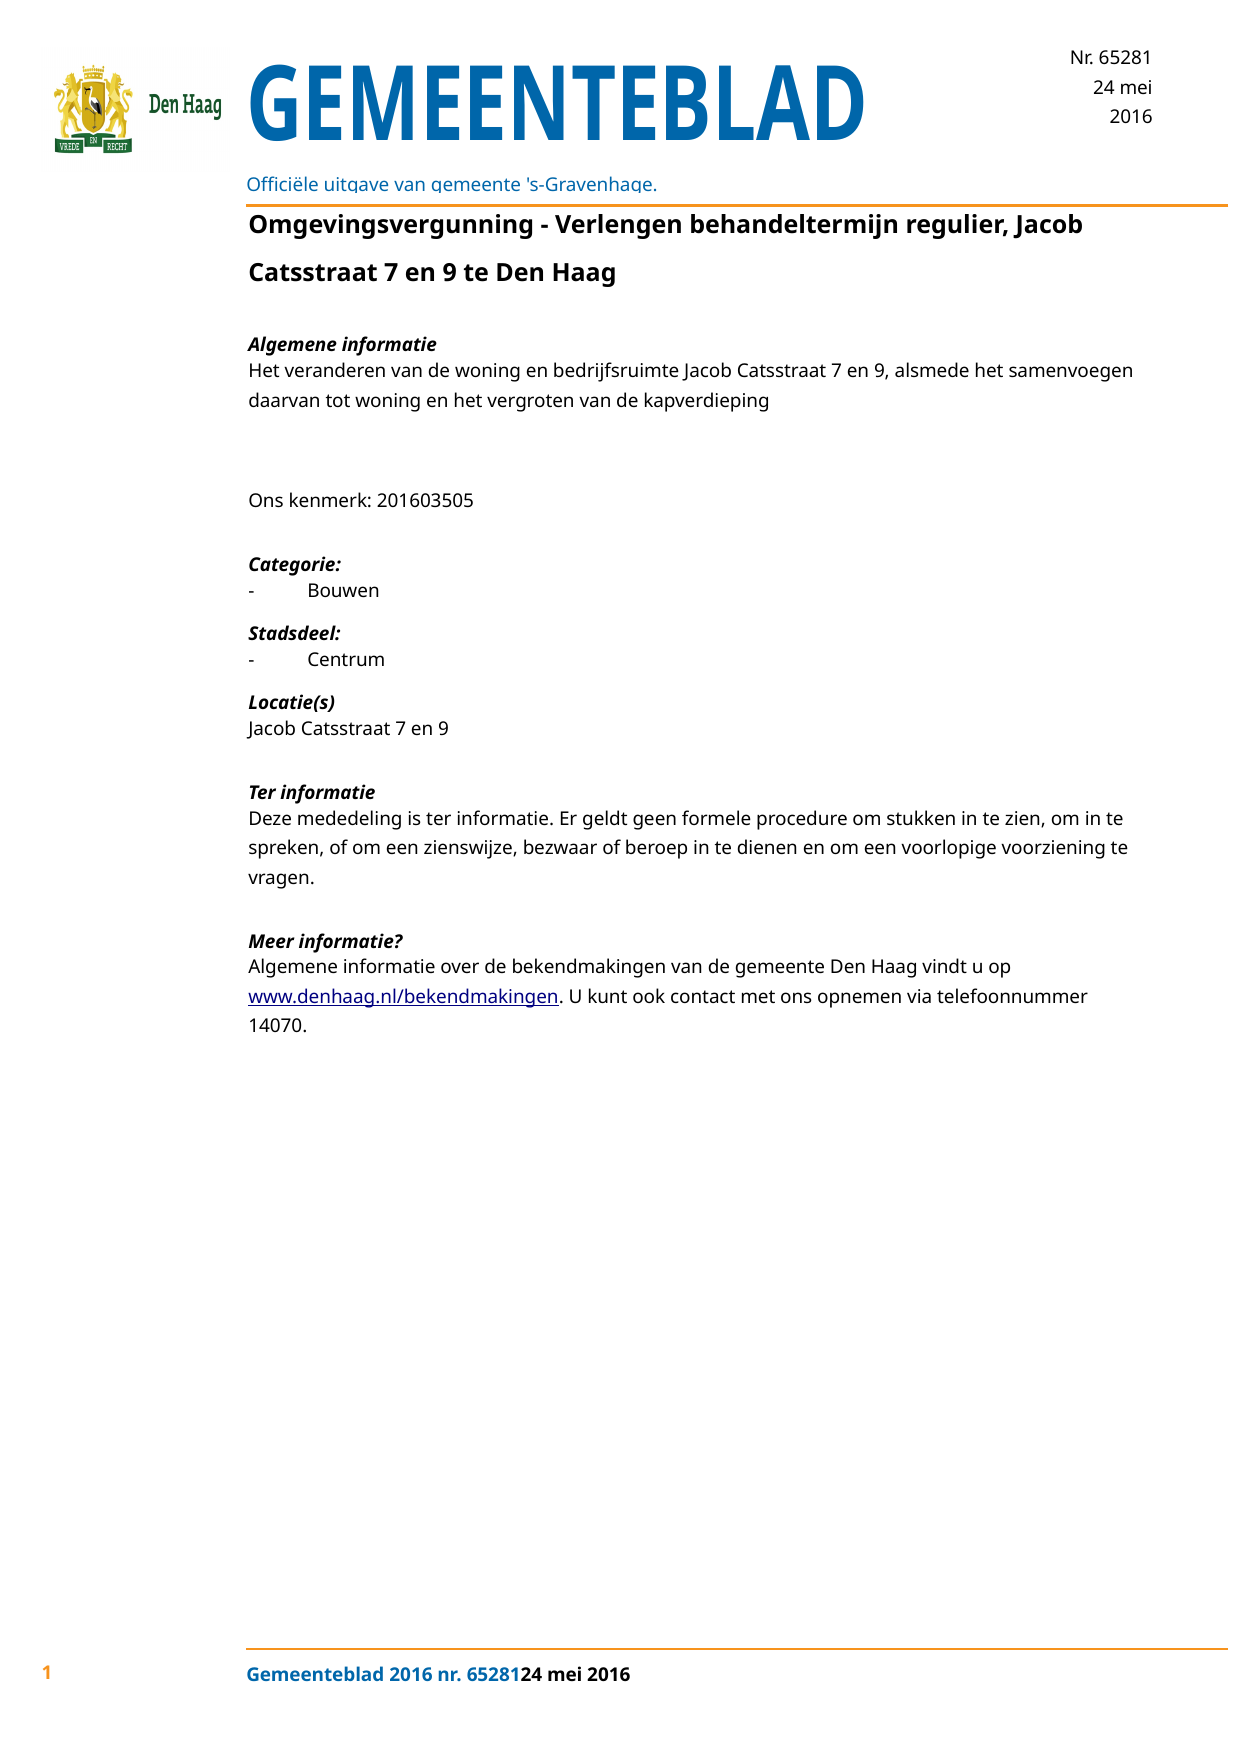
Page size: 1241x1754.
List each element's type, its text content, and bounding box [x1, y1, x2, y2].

list Centrum [248, 646, 1152, 672]
text Deze mededeling is ter informatie. Er geldt geen formele procedure om stukken in te zien, om in te spreken, of om een zienswijze, bezwaar of beroep in te dienen en om een voorlopige voorziening te vragen. [248, 805, 1152, 889]
text Algemene informatie over de bekendmakingen van de gemeente Den Haag vindt u op www.denhaag.nl/bekendmakingen. U kunt ook contact met ons opnemen via telefoonnummer 14070. [248, 953, 1152, 1038]
text Algemene informatie [248, 331, 1152, 357]
text Het veranderen van de woning en bedrijfsruimte Jacob Catsstraat 7 en 9, alsmede het samenvoegen daarvan tot woning en het vergroten van de kapverdieping [248, 357, 1152, 412]
text Categorie: [248, 552, 1152, 577]
text Stadsdeel: [248, 620, 1152, 646]
text Ons kenmerk: 201603505 [248, 488, 1152, 513]
list Bouwen [248, 577, 1152, 603]
text Jacob Catsstraat 7 en 9 [248, 715, 1152, 741]
picture [41, 47, 231, 172]
text Meer informatie? [248, 928, 1152, 953]
text Omgevingsvergunning - Verlengen behandeltermijn regulier, Jacob Catsstraat 7 en 9 te Den Haag [248, 207, 1152, 288]
text Ter informatie [248, 779, 1152, 805]
text Locatie(s) [248, 689, 1152, 715]
